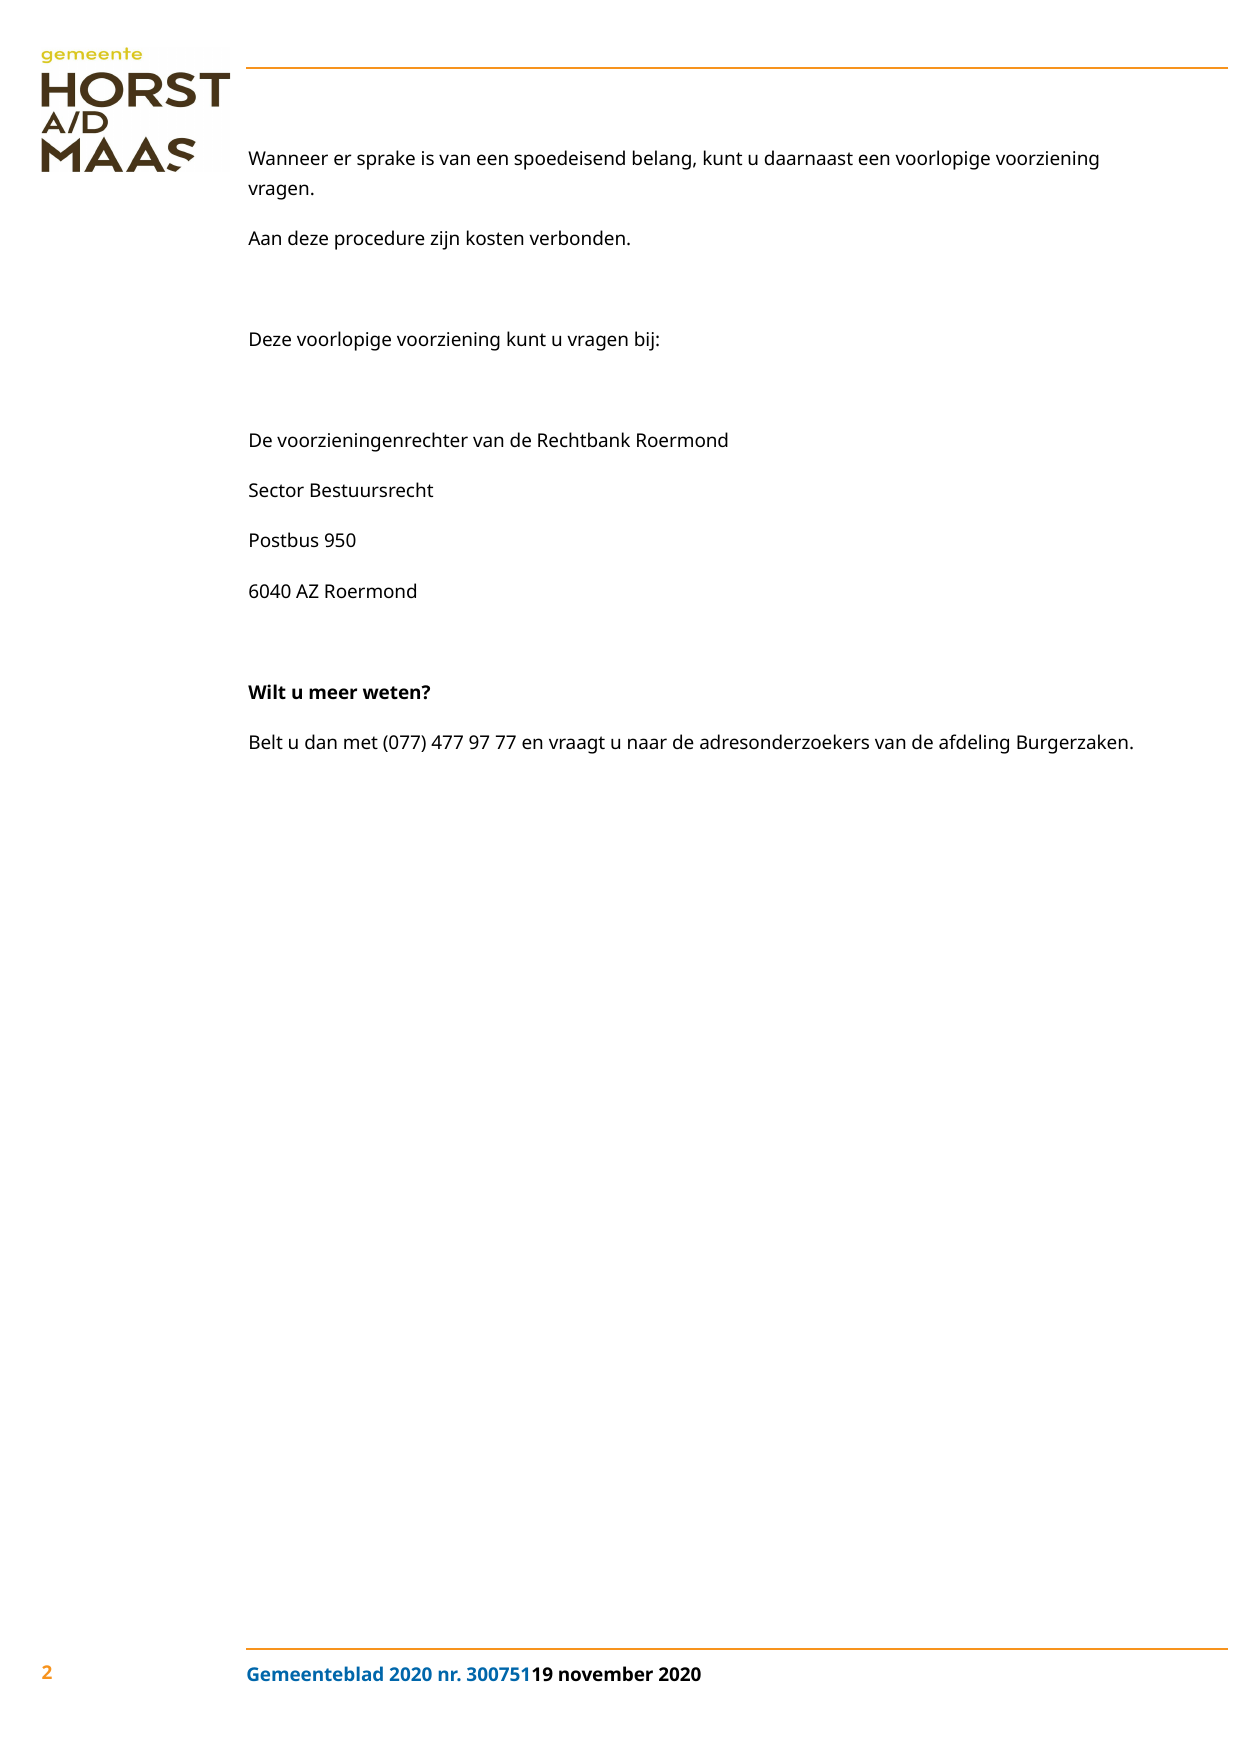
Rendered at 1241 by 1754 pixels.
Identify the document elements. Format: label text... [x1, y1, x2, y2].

text Wanneer er sprake is van een spoedeisend belang, kunt u daarnaast een voorlopige voorziening vragen. [248, 145, 1152, 201]
text 6040 AZ Roermond [248, 578, 1152, 604]
picture [41, 47, 231, 172]
text Sector Bestuursrecht [248, 477, 1152, 503]
text Aan deze procedure zijn kosten verbonden. [248, 225, 1152, 251]
text Postbus 950 [248, 528, 1152, 553]
text De voorzieningenrechter van de Rechtbank Roermond [248, 427, 1152, 453]
text Deze voorlopige voorziening kunt u vragen bij: [248, 326, 1152, 352]
text Wilt u meer weten? [248, 679, 1152, 705]
text Belt u dan met (077) 477 97 77 en vraagt u naar de adresonderzoekers van de afdeling Burgerzaken. [248, 729, 1152, 755]
